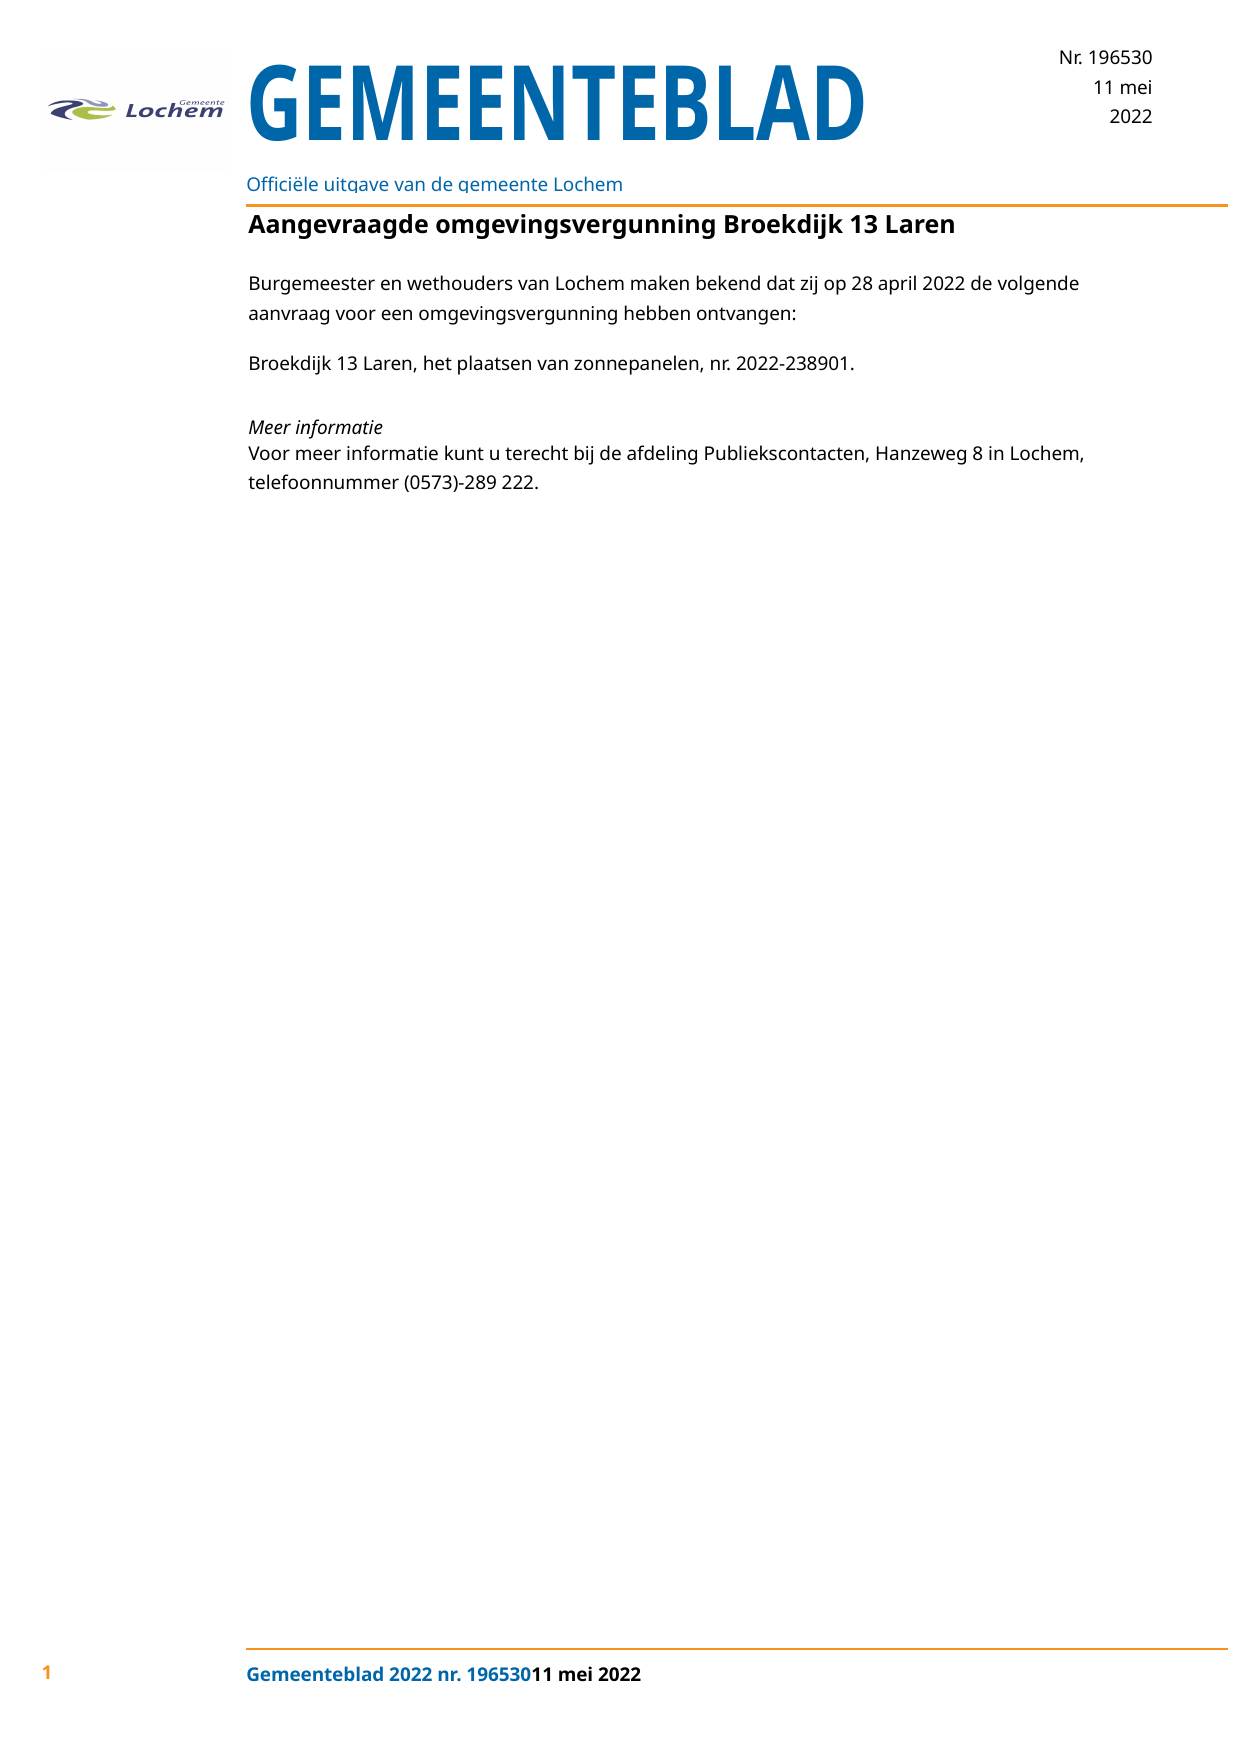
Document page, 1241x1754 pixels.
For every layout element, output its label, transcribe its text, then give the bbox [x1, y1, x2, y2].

picture [41, 47, 231, 172]
text Voor meer informatie kunt u terecht bij de afdeling Publiekscontacten, Hanzeweg 8 in Lochem, telefoonnummer (0573)-289 222. [248, 440, 1152, 495]
text Broekdijk 13 Laren, het plaatsen van zonnepanelen, nr. 2022-238901. [248, 350, 1152, 376]
text Burgemeester en wethouders van Lochem maken bekend dat zij op 28 april 2022 de volgende aanvraag voor een omgevingsvergunning hebben ontvangen: [248, 270, 1152, 326]
text Meer informatie [248, 414, 1152, 440]
text Aangevraagde omgevingsvergunning Broekdijk 13 Laren [248, 207, 1152, 241]
